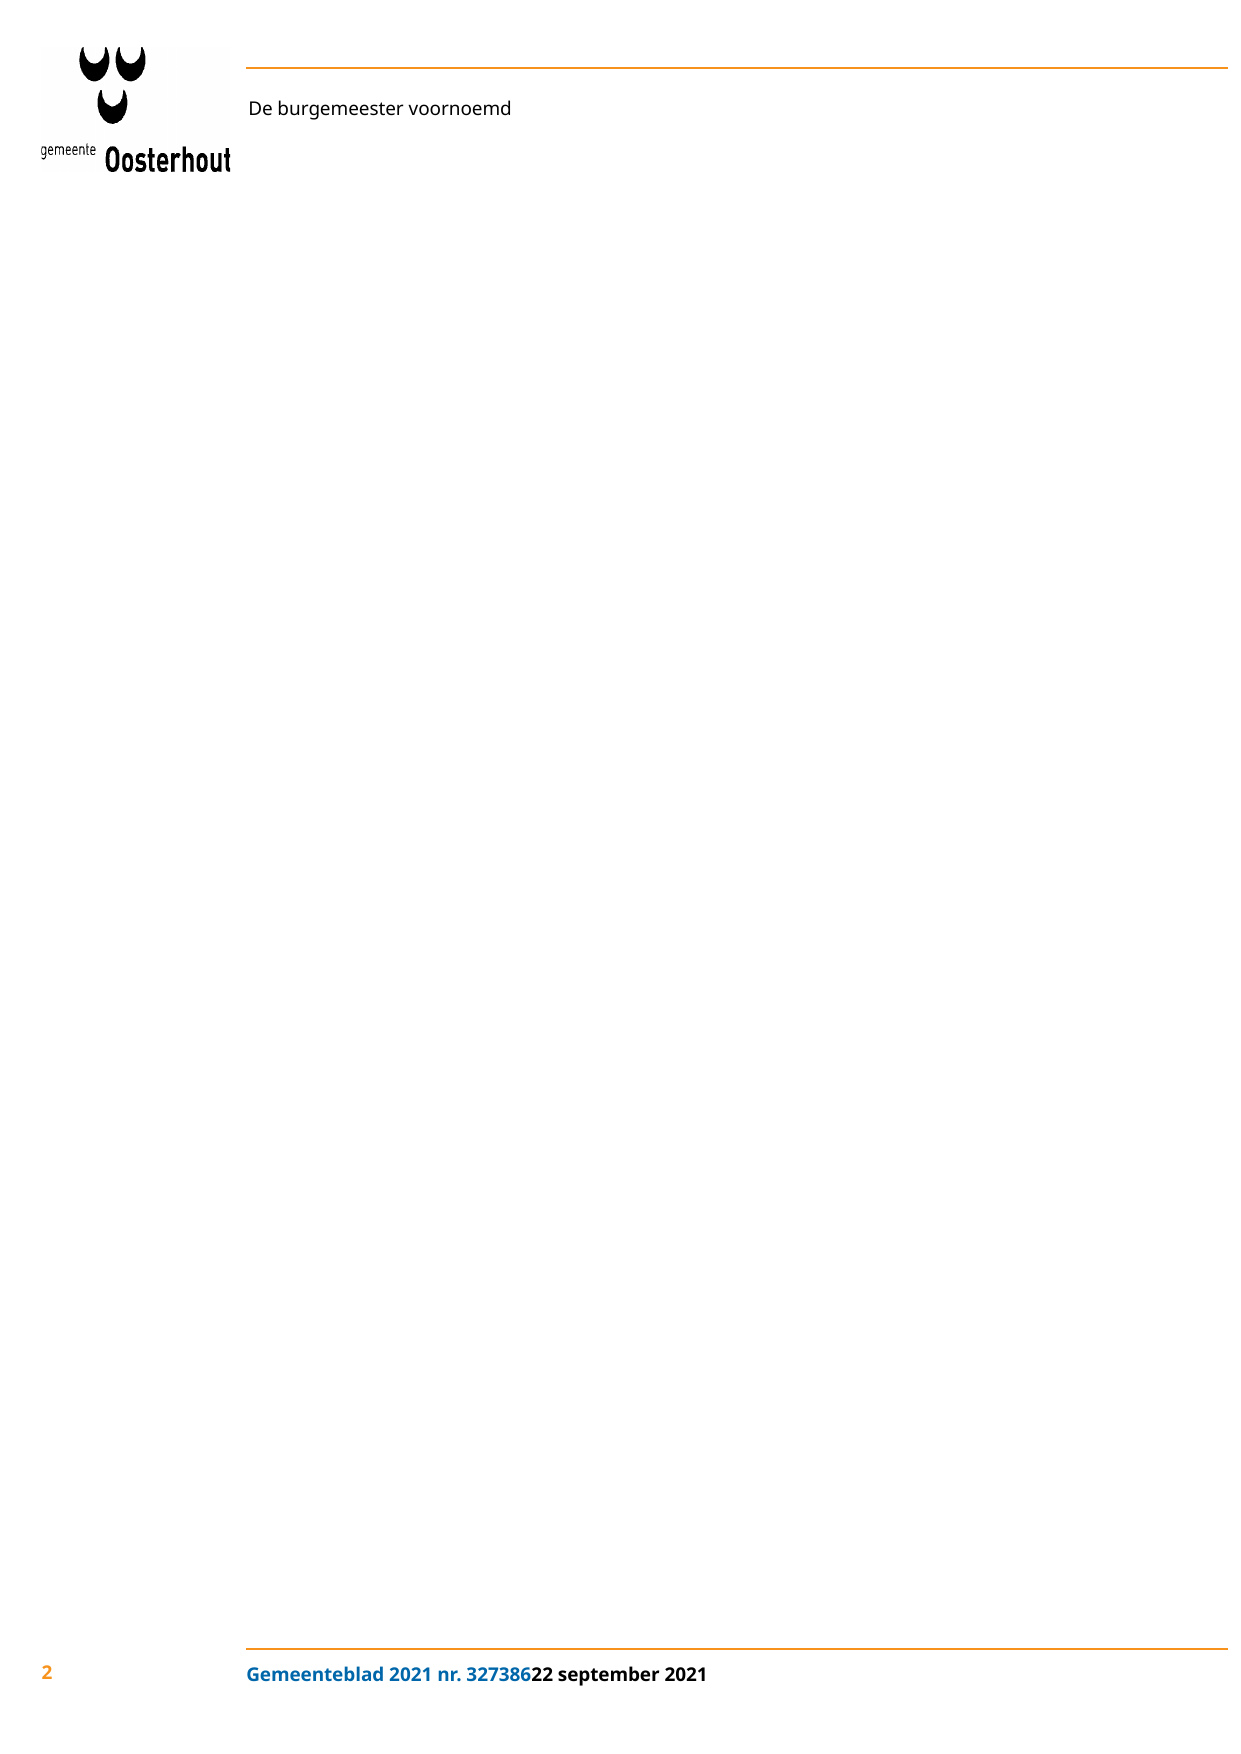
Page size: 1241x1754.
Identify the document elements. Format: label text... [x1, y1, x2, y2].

picture [41, 47, 231, 172]
text De burgemeester voornoemd [248, 95, 1152, 121]
